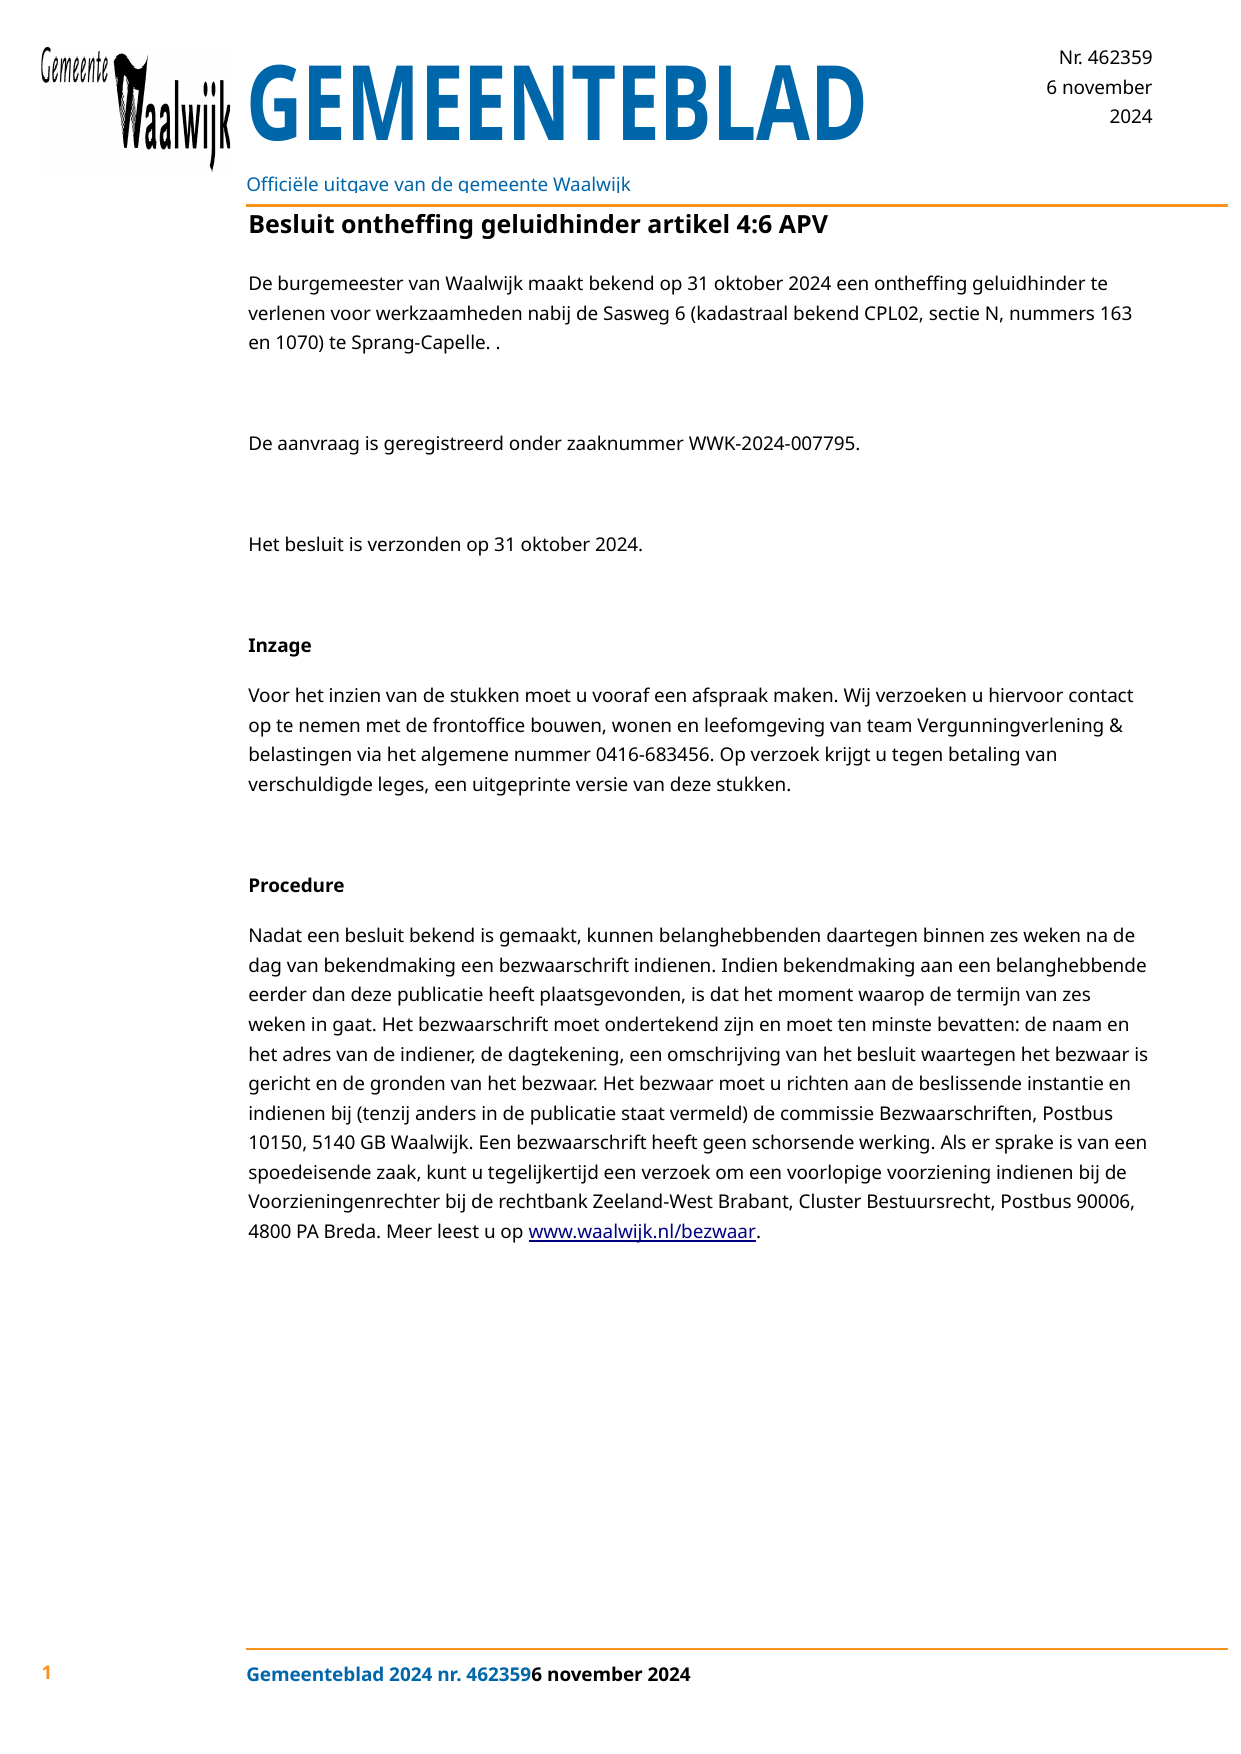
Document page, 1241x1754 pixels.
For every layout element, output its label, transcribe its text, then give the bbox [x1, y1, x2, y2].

text De burgemeester van Waalwijk maakt bekend op 31 oktober 2024 een ontheffing geluidhinder te verlenen voor werkzaamheden nabij de Sasweg 6 (kadastraal bekend CPL02, sectie N, nummers 163 en 1070) te Sprang-Capelle. . [248, 270, 1152, 355]
text Besluit ontheffing geluidhinder artikel 4:6 APV [248, 207, 1152, 241]
text Procedure [248, 872, 1152, 898]
text Nadat een besluit bekend is gemaakt, kunnen belanghebbenden daartegen binnen zes weken na de dag van bekendmaking een bezwaarschrift indienen. Indien bekendmaking aan een belanghebbende eerder dan deze publicatie heeft plaatsgevonden, is dat het moment waarop de termijn van zes weken in gaat. Het bezwaarschrift moet ondertekend zijn en moet ten minste bevatten: de naam en het adres van de indiener, de dagtekening, een omschrijving van het besluit waartegen het bezwaar is gericht en de gronden van het bezwaar. Het bezwaar moet u richten aan de beslissende instantie en indienen bij (tenzij anders in de publicatie staat vermeld) de commissie Bezwaarschriften, Postbus 10150, 5140 GB Waalwijk. Een bezwaarschrift heeft geen schorsende werking. Als er sprake is van een spoedeisende zaak, kunt u tegelijkertijd een verzoek om een voorlopige voorziening indienen bij de Voorzieningenrechter bij de rechtbank Zeeland-West Brabant, Cluster Bestuursrecht, Postbus 90006, 4800 PA Breda. Meer leest u op www.waalwijk.nl/bezwaar. [248, 922, 1152, 1244]
text Inzage [248, 632, 1152, 658]
text Het besluit is verzonden op 31 oktober 2024. [248, 531, 1152, 557]
picture [41, 47, 231, 172]
text Voor het inzien van de stukken moet u vooraf een afspraak maken. Wij verzoeken u hiervoor contact op te nemen met de frontoffice bouwen, wonen en leefomgeving van team Vergunningverlening & belastingen via het algemene nummer 0416-683456. Op verzoek krijgt u tegen betaling van verschuldigde leges, een uitgeprinte versie van deze stukken. [248, 682, 1152, 797]
text De aanvraag is geregistreerd onder zaaknummer WWK-2024-007795. [248, 430, 1152, 456]
